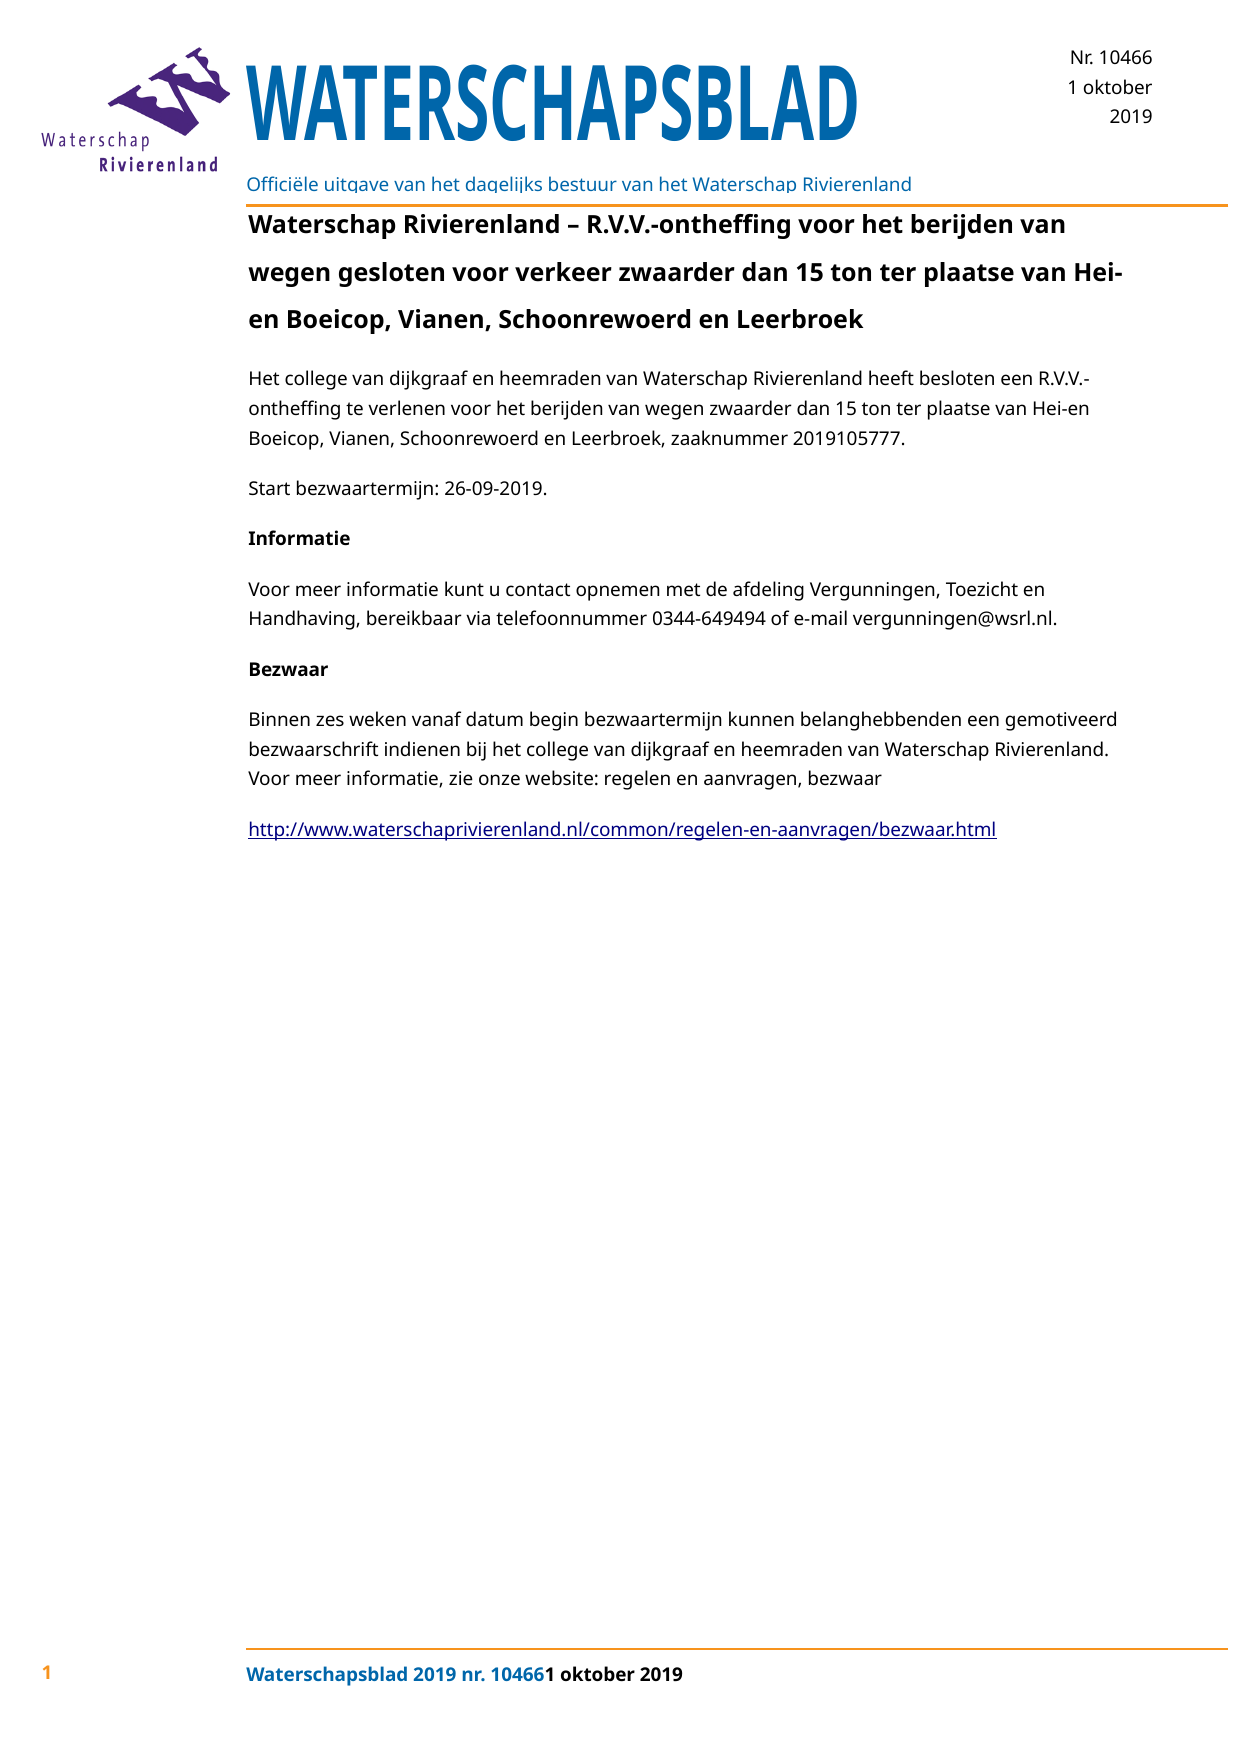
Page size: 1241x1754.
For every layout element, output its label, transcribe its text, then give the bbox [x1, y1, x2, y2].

text Informatie [248, 526, 1152, 551]
text Het college van dijkgraaf en heemraden van Waterschap Rivierenland heeft besloten een R.V.V.-ontheffing te verlenen voor het berijden van wegen zwaarder dan 15 ton ter plaatse van Hei-en Boeicop, Vianen, Schoonrewoerd en Leerbroek, zaaknummer 2019105777. [248, 366, 1152, 450]
text Binnen zes weken vanaf datum begin bezwaartermijn kunnen belanghebbenden een gemotiveerd bezwaarschrift indienen bij het college van dijkgraaf en heemraden van Waterschap Rivierenland. Voor meer informatie, zie onze website: regelen en aanvragen, bezwaar [248, 706, 1152, 791]
text Waterschap Rivierenland – R.V.V.-ontheffing voor het berijden van wegen gesloten voor verkeer zwaarder dan 15 ton ter plaatse van Hei-en Boeicop, Vianen, Schoonrewoerd en Leerbroek [248, 207, 1152, 336]
text http://www.waterschaprivierenland.nl/common/regelen-en-aanvragen/bezwaar.html [248, 816, 1152, 842]
text Voor meer informatie kunt u contact opnemen met de afdeling Vergunningen, Toezicht en Handhaving, bereikbaar via telefoonnummer 0344-649494 of e-mail vergunningen@wsrl.nl. [248, 576, 1152, 631]
picture [41, 47, 231, 172]
text Bezwaar [248, 656, 1152, 682]
text Start bezwaartermijn: 26-09-2019. [248, 475, 1152, 501]
